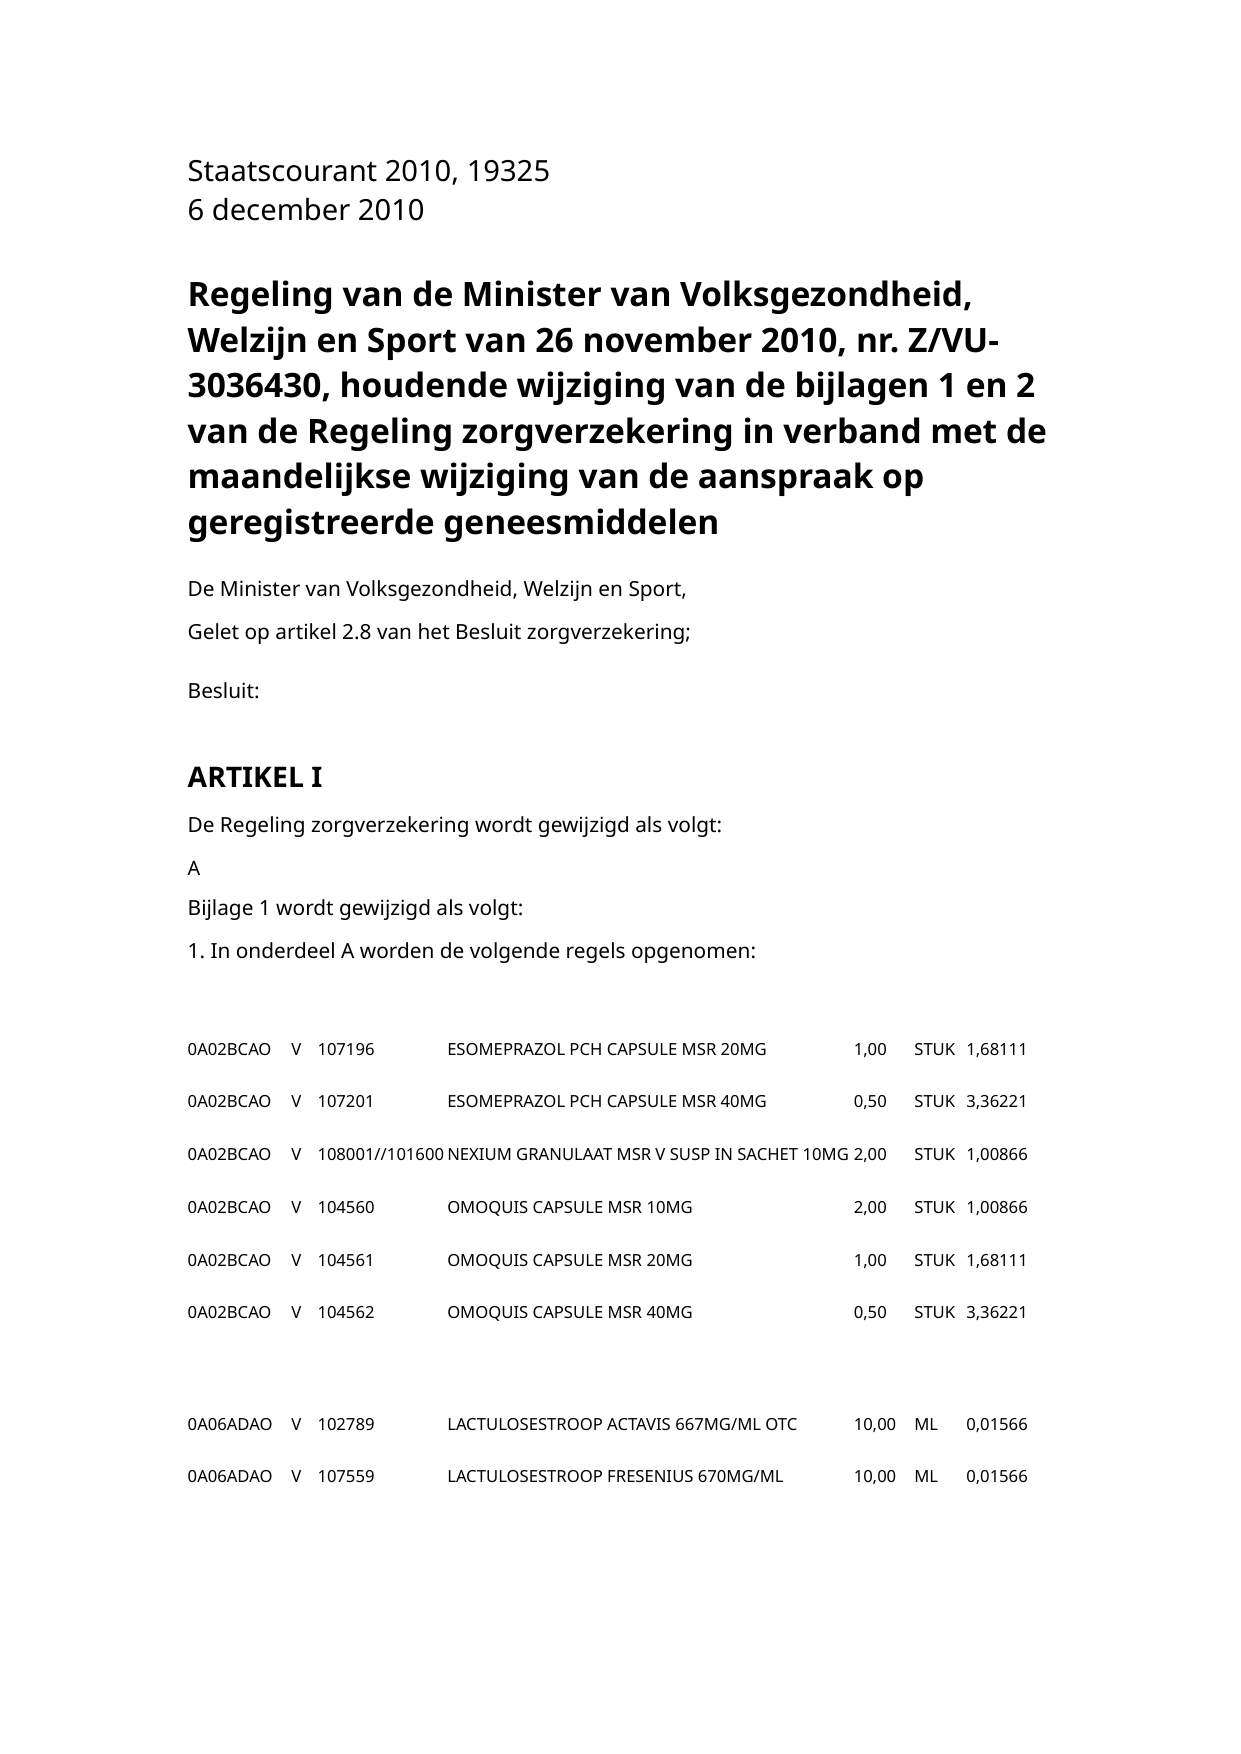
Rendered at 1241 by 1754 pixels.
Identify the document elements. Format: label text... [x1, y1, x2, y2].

text De Regeling zorgverzekering wordt gewijzigd als volgt: [187, 810, 1053, 839]
table_cell 3,36221 [966, 1301, 1053, 1354]
subtitle Regeling van de Minister van Volksgezondheid, Welzijn en Sport van 26 november 2010, nr. Z/VU-3036430, houdende wijziging van de bijlagen 1 en 2 van de Regeling zorgverzekering in verband met de maandelijkse wijziging van de aanspraak op geregistreerde geneesmiddelen [187, 271, 1053, 544]
table_cell 108001//101600 [317, 1143, 447, 1196]
text 6 december 2010 [187, 190, 1053, 229]
table_cell 104561 [317, 1248, 447, 1301]
table_cell LACTULOSESTROOP ACTAVIS 667MG/ML OTC [447, 1412, 853, 1465]
table_cell 1,00866 [966, 1143, 1053, 1196]
table_cell V [291, 1090, 317, 1143]
table_cell OMOQUIS CAPSULE MSR 20MG [447, 1248, 853, 1301]
text Besluit: [187, 676, 1053, 704]
table_cell V [291, 1412, 317, 1465]
table_cell 0,50 [854, 1301, 914, 1354]
table_header 1,68111 [966, 1038, 1053, 1090]
table_cell 0A02BCAO [188, 1090, 291, 1143]
table_cell 0A02BCAO [188, 1196, 291, 1248]
text Staatscourant 2010, 19325 [187, 150, 1053, 190]
table_cell 107201 [317, 1090, 447, 1143]
table_cell STUK [914, 1301, 966, 1354]
table_cell 2,00 [854, 1143, 914, 1196]
table_cell STUK [914, 1196, 966, 1248]
table_cell OMOQUIS CAPSULE MSR 40MG [447, 1301, 853, 1354]
table_header ESOMEPRAZOL PCH CAPSULE MSR 20MG [447, 1038, 853, 1090]
table_cell 1,00 [854, 1248, 914, 1301]
text Bijlage 1 wordt gewijzigd als volgt: [187, 893, 1053, 921]
table_cell ESOMEPRAZOL PCH CAPSULE MSR 40MG [447, 1090, 853, 1143]
table_cell ML [914, 1465, 966, 1517]
table_cell [854, 1354, 914, 1412]
table_cell 0A02BCAO [188, 1143, 291, 1196]
text 1. In onderdeel A worden de volgende regels opgenomen: [187, 936, 1053, 964]
table_cell 0A06ADAO [188, 1412, 291, 1465]
table_cell V [291, 1143, 317, 1196]
table_cell 0A02BCAO [188, 1301, 291, 1354]
table_header 107196 [317, 1038, 447, 1090]
table_cell ML [914, 1412, 966, 1465]
table_cell OMOQUIS CAPSULE MSR 10MG [447, 1196, 853, 1248]
table_cell 107559 [317, 1465, 447, 1517]
table_cell [291, 1354, 317, 1412]
table_header 0A02BCAO [188, 1038, 291, 1090]
table_cell LACTULOSESTROOP FRESENIUS 670MG/ML [447, 1465, 853, 1517]
table_cell [317, 1354, 447, 1412]
table_header V [291, 1038, 317, 1090]
table_cell V [291, 1465, 317, 1517]
table_cell 2,00 [854, 1196, 914, 1248]
table_cell STUK [914, 1090, 966, 1143]
table_cell STUK [914, 1143, 966, 1196]
table_cell [914, 1354, 966, 1412]
text Gelet op artikel 2.8 van het Besluit zorgverzekering; [187, 617, 1053, 646]
table_cell 0A06ADAO [188, 1465, 291, 1517]
table_cell V [291, 1248, 317, 1301]
table_cell 102789 [317, 1412, 447, 1465]
table_cell NEXIUM GRANULAAT MSR V SUSP IN SACHET 10MG [447, 1143, 853, 1196]
table_cell 1,00866 [966, 1196, 1053, 1248]
table_header 1,00 [854, 1038, 914, 1090]
table_cell 10,00 [854, 1465, 914, 1517]
table_cell STUK [914, 1248, 966, 1301]
table_cell 10,00 [854, 1412, 914, 1465]
text A [187, 854, 1053, 881]
table_header STUK [914, 1038, 966, 1090]
table_cell [188, 1354, 291, 1412]
table_cell 3,36221 [966, 1090, 1053, 1143]
table_cell [966, 1354, 1053, 1412]
table_cell 0,01566 [966, 1412, 1053, 1465]
text De Minister van Volksgezondheid, Welzijn en Sport, [187, 574, 1053, 602]
subtitle ARTIKEL I [187, 757, 1053, 795]
table_cell 1,68111 [966, 1248, 1053, 1301]
table_cell 104562 [317, 1301, 447, 1354]
table_cell 0,01566 [966, 1465, 1053, 1517]
table_cell 0A02BCAO [188, 1248, 291, 1301]
table_cell 104560 [317, 1196, 447, 1248]
table_cell [447, 1354, 853, 1412]
table_cell V [291, 1196, 317, 1248]
table_cell 0,50 [854, 1090, 914, 1143]
table_cell V [291, 1301, 317, 1354]
